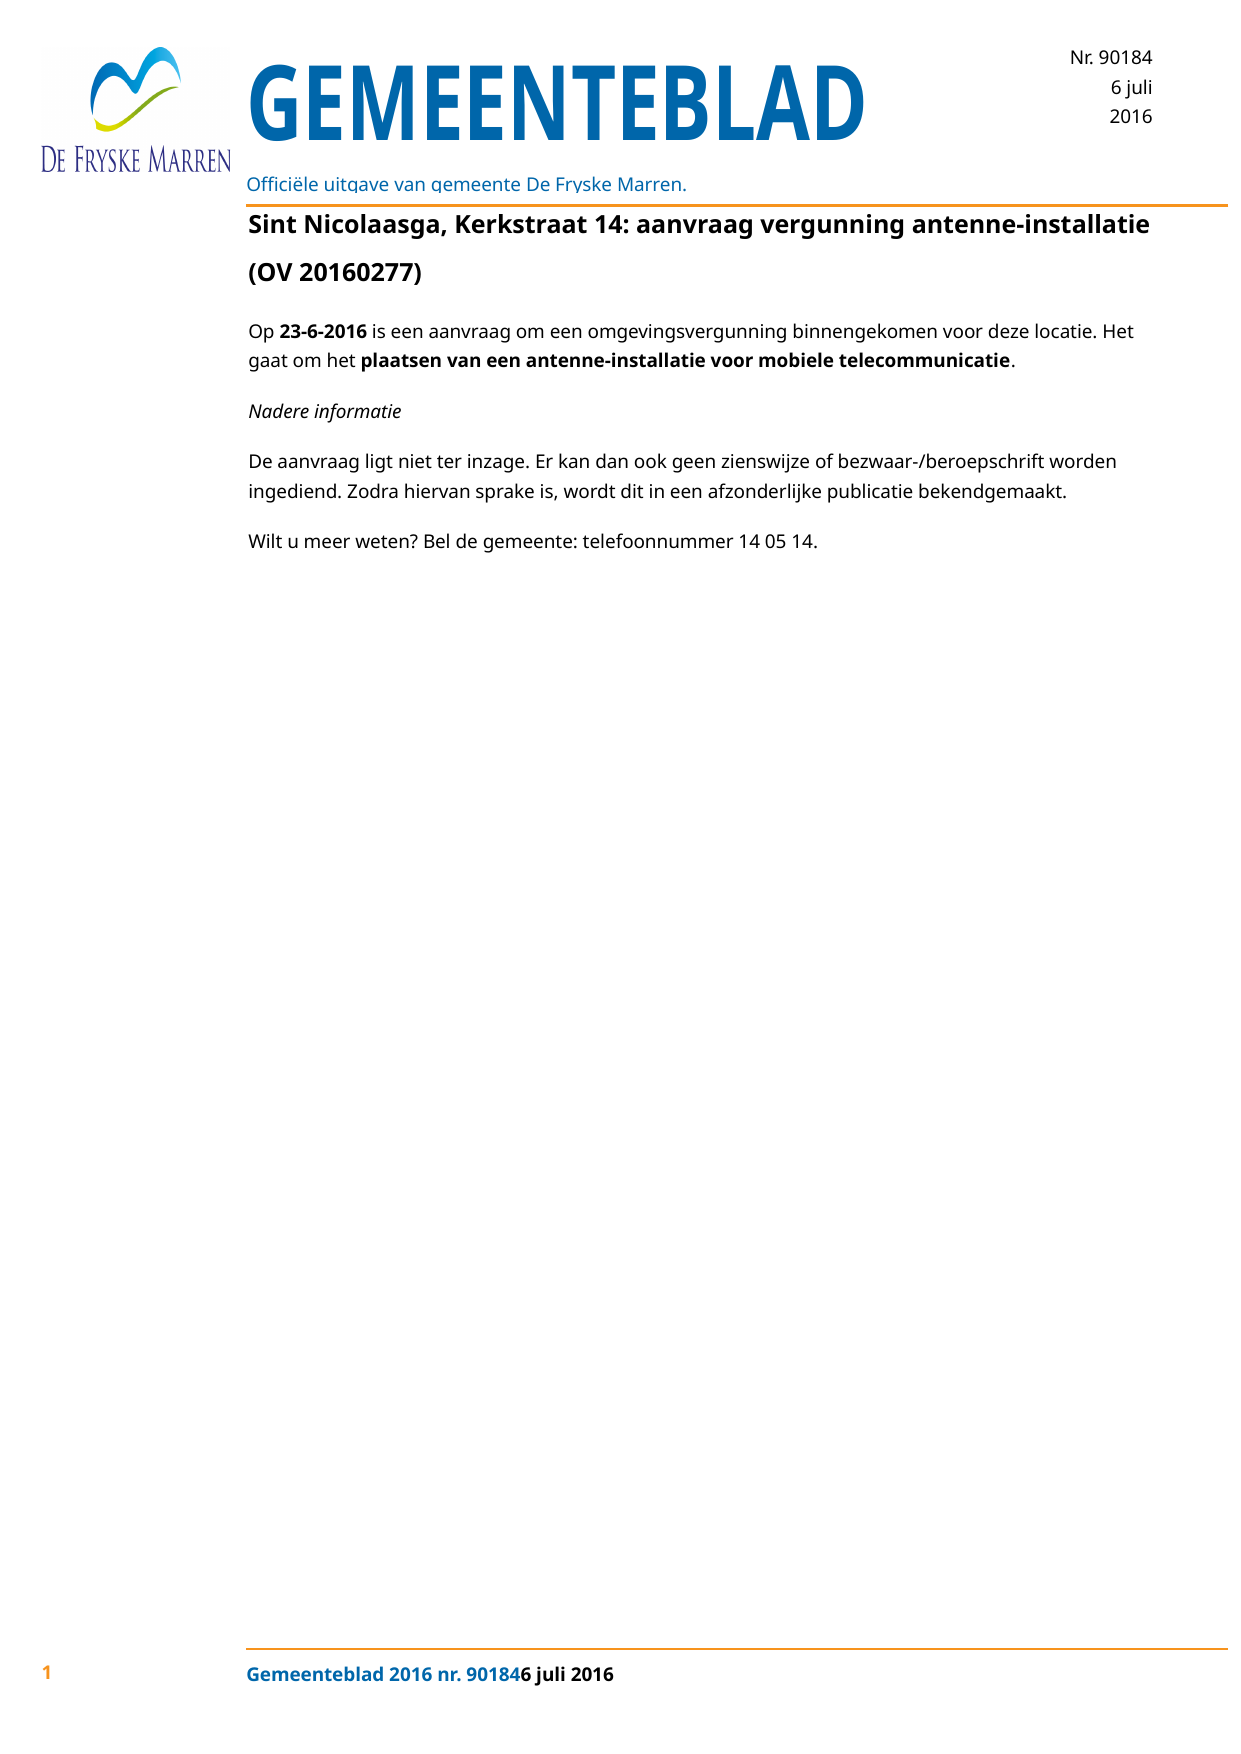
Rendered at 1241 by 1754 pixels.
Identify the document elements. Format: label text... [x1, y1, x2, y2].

text Op 23-6-2016 is een aanvraag om een omgevingsvergunning binnengekomen voor deze locatie. Het gaat om het plaatsen van een antenne-installatie voor mobiele telecommunicatie. [248, 318, 1152, 373]
text Nadere informatie [248, 398, 1152, 424]
text Sint Nicolaasga, Kerkstraat 14: aanvraag vergunning antenne-installatie (OV 20160277) [248, 207, 1152, 288]
picture [41, 47, 231, 172]
text De aanvraag ligt niet ter inzage. Er kan dan ook geen zienswijze of bezwaar-/beroepschrift worden ingediend. Zodra hiervan sprake is, wordt dit in een afzonderlijke publicatie bekendgemaakt. [248, 448, 1152, 504]
text Wilt u meer weten? Bel de gemeente: telefoonnummer 14 05 14. [248, 528, 1152, 554]
